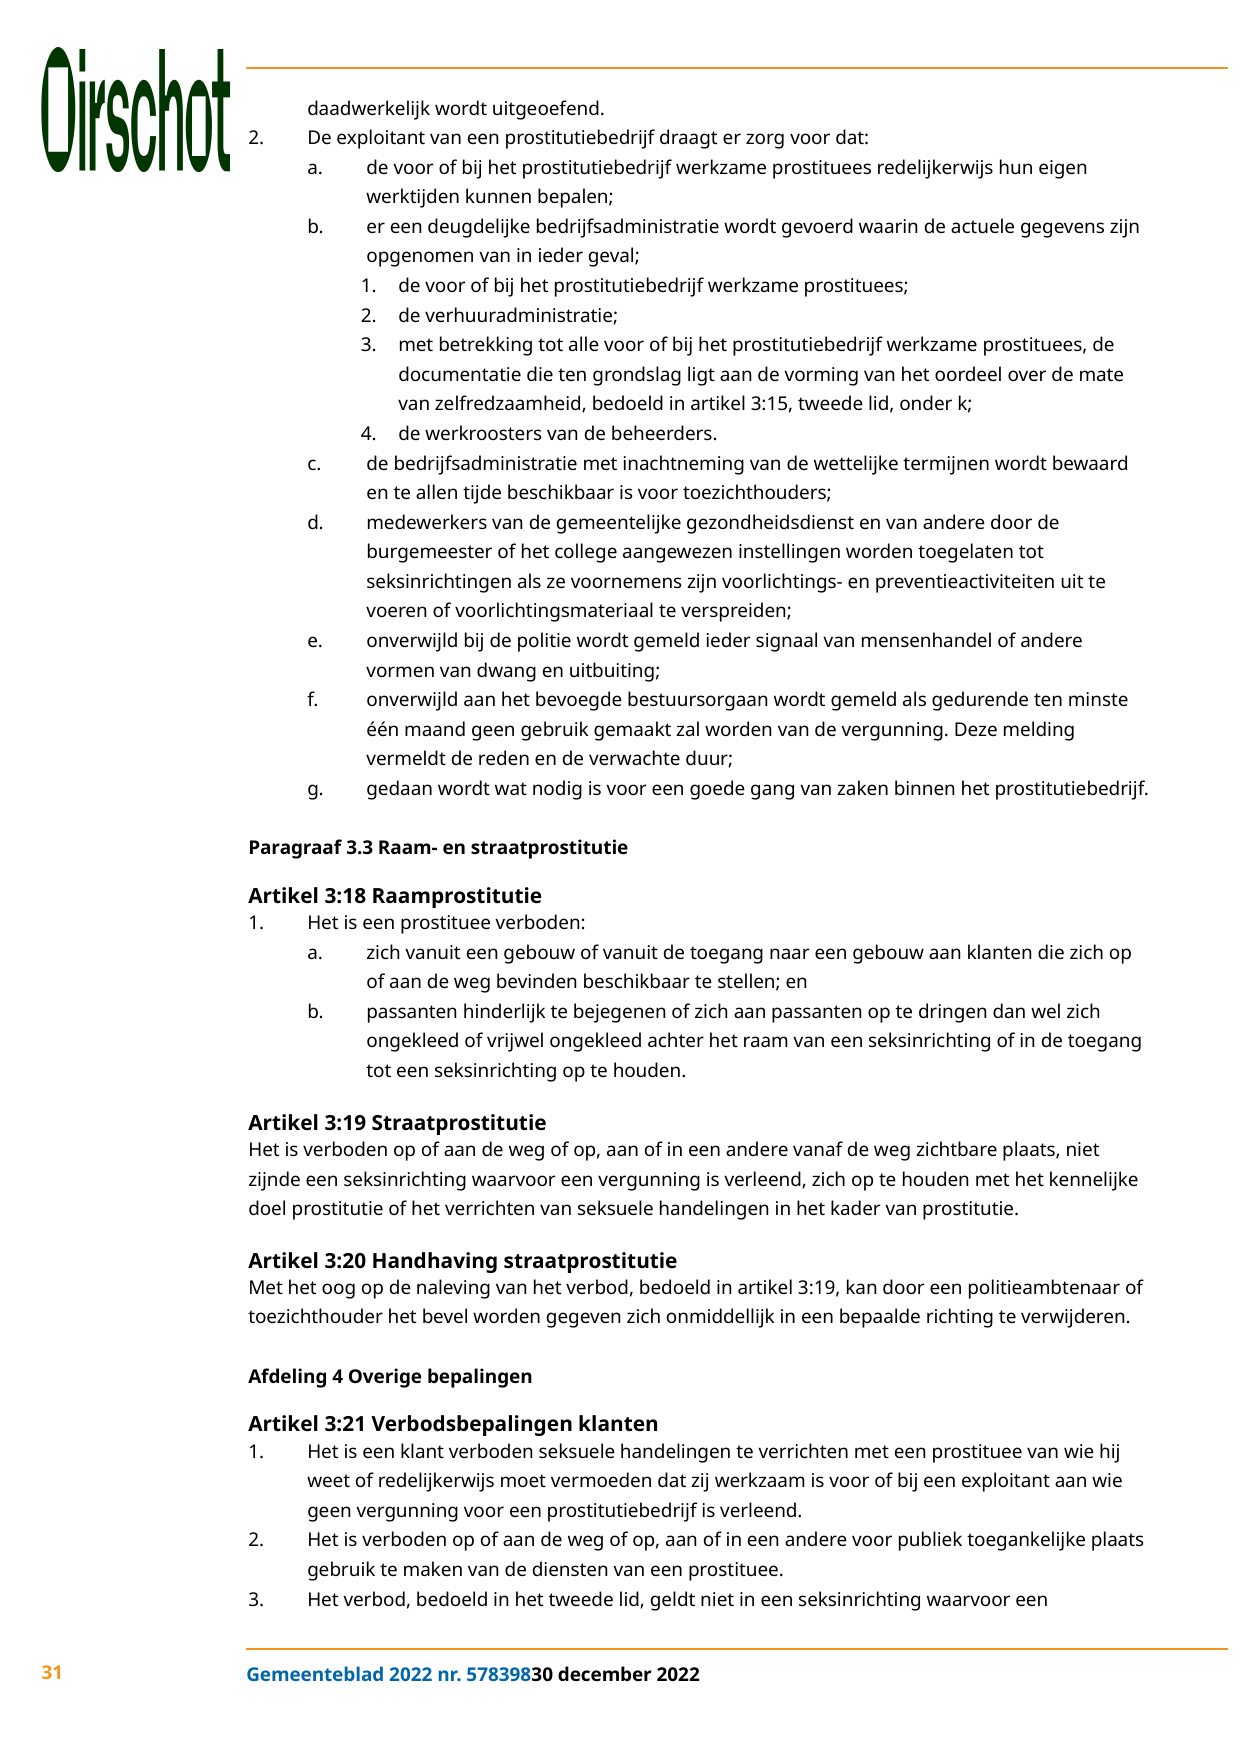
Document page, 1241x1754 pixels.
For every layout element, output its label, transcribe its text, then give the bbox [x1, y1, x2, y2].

text Met het oog op de naleving van het verbod, bedoeld in artikel 3:19, kan door een politieambtenaar of toezichthouder het bevel worden gegeven zich onmiddellijk in een bepaalde richting te verwijderen. [248, 1274, 1152, 1329]
list gedaan wordt wat nodig is voor een goede gang van zaken binnen het prostitutiebedrijf. [307, 775, 1152, 801]
list de werkroosters van de beheerders. [361, 420, 1152, 446]
list er een deugdelijke bedrijfsadministratie wordt gevoerd waarin de actuele gegevens zijn opgenomen van in ieder geval; [307, 213, 1152, 268]
text Paragraaf 3.3 Raam- en straatprostitutie [248, 834, 1152, 860]
list met betrekking tot alle voor of bij het prostitutiebedrijf werkzame prostituees, de documentatie die ten grondslag ligt aan de vorming van het oordeel over de mate van zelfredzaamheid, bedoeld in artikel 3:15, tweede lid, onder k; [361, 331, 1152, 416]
list onverwijld aan het bevoegde bestuursorgaan wordt gemeld als gedurende ten minste één maand geen gebruik gemaakt zal worden van de vergunning. Deze melding vermeldt de reden en de verwachte duur; [307, 686, 1152, 771]
list passanten hinderlijk te bejegenen of zich aan passanten op te dringen dan wel zich ongekleed of vrijwel ongekleed achter het raam van een seksinrichting of in de toegang tot een seksinrichting op te houden. [307, 998, 1152, 1083]
text Artikel 3:20 Handhaving straatprostitutie [248, 1246, 1152, 1274]
text Artikel 3:18 Raamprostitutie [248, 881, 1152, 909]
text Afdeling 4 Overige bepalingen [248, 1363, 1152, 1389]
text Artikel 3:19 Straatprostitutie [248, 1108, 1152, 1136]
list onverwijld bij de politie wordt gemeld ieder signaal van mensenhandel of andere vormen van dwang en uitbuiting; [307, 627, 1152, 683]
list daadwerkelijk wordt uitgeoefend. [248, 95, 1152, 121]
list Het is een klant verboden seksuele handelingen te verrichten met een prostituee van wie hij weet of redelijkerwijs moet vermoeden dat zij werkzaam is voor of bij een exploitant aan wie geen vergunning voor een prostitutiebedrijf is verleend. [248, 1438, 1152, 1523]
list zich vanuit een gebouw of vanuit de toegang naar een gebouw aan klanten die zich op of aan de weg bevinden beschikbaar te stellen; en [307, 939, 1152, 994]
list Het is een prostituee verboden: [248, 909, 1152, 935]
list Het is verboden op of aan de weg of op, aan of in een andere voor publiek toegankelijke plaats gebruik te maken van de diensten van een prostituee. [248, 1527, 1152, 1582]
list medewerkers van de gemeentelijke gezondheidsdienst en van andere door de burgemeester of het college aangewezen instellingen worden toegelaten tot seksinrichtingen als ze voornemens zijn voorlichtings- en preventieactiviteiten uit te voeren of voorlichtingsmateriaal te verspreiden; [307, 509, 1152, 623]
text Artikel 3:21 Verbodsbepalingen klanten [248, 1409, 1152, 1438]
list de voor of bij het prostitutiebedrijf werkzame prostituees; [361, 272, 1152, 298]
text Het is verboden op of aan de weg of op, aan of in een andere vanaf de weg zichtbare plaats, niet zijnde een seksinrichting waarvoor een vergunning is verleend, zich op te houden met het kennelijke doel prostitutie of het verrichten van seksuele handelingen in het kader van prostitutie. [248, 1136, 1152, 1221]
list De exploitant van een prostitutiebedrijf draagt er zorg voor dat: [248, 124, 1152, 150]
picture [41, 47, 231, 172]
list de verhuuradministratie; [361, 302, 1152, 328]
list Het verbod, bedoeld in het tweede lid, geldt niet in een seksinrichting waarvoor een [248, 1586, 1152, 1612]
list de bedrijfsadministratie met inachtneming van de wettelijke termijnen wordt bewaard en te allen tijde beschikbaar is voor toezichthouders; [307, 450, 1152, 505]
list de voor of bij het prostitutiebedrijf werkzame prostituees redelijkerwijs hun eigen werktijden kunnen bepalen; [307, 154, 1152, 209]
